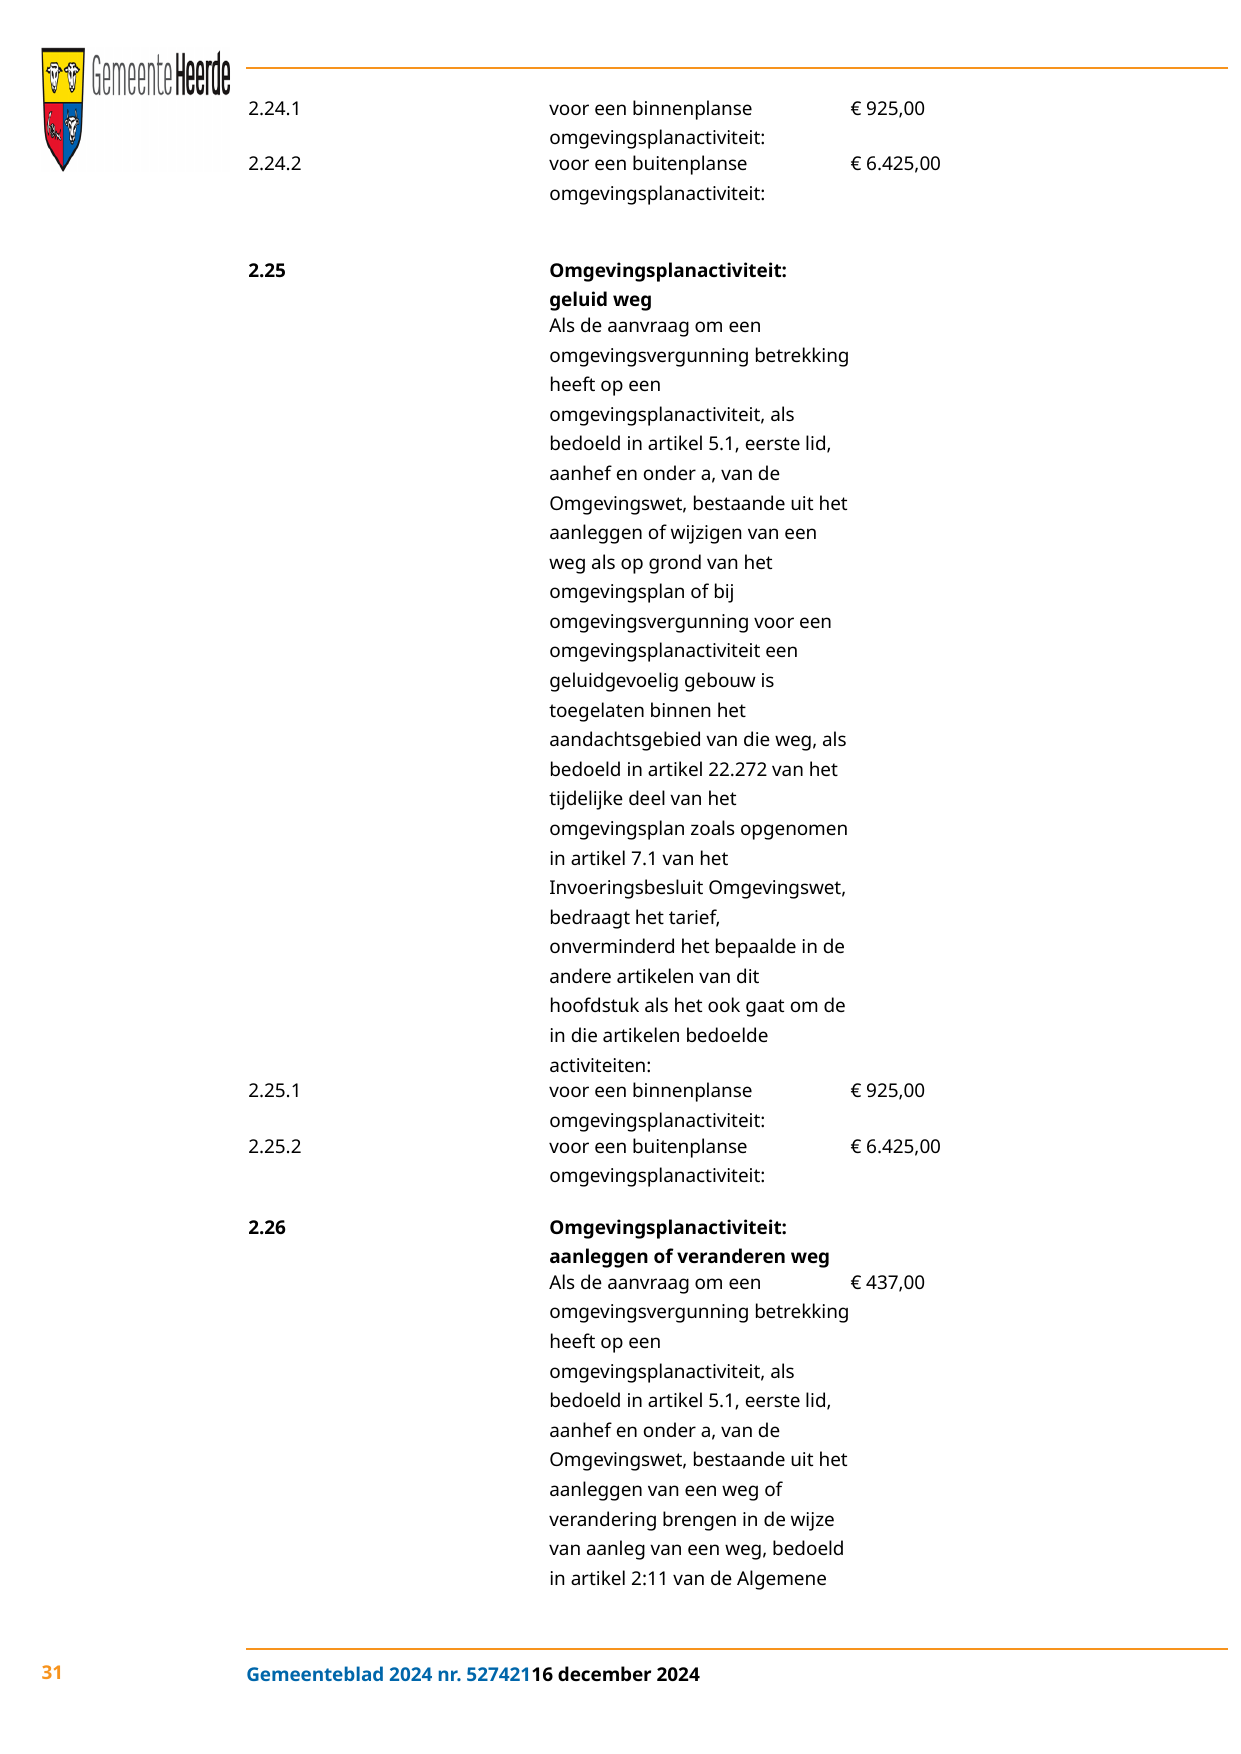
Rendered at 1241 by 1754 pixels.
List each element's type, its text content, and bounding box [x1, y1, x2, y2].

picture [41, 47, 231, 172]
table_cell € 925,00 [850, 95, 1152, 150]
table_cell [850, 312, 1152, 1077]
table_cell Omgevingsplanactiviteit: aanleggen of veranderen weg [549, 1214, 850, 1269]
table_cell 2.25.2 [248, 1133, 549, 1188]
table_cell [850, 231, 1152, 257]
table_cell voor een buitenplanse omgevingsplanactiviteit: [549, 1133, 850, 1188]
table_cell [549, 231, 850, 257]
table_cell 2.24.1 [248, 95, 549, 150]
table_cell [850, 205, 1152, 231]
table_cell [850, 1188, 1152, 1214]
table_cell [248, 205, 549, 231]
table_cell € 437,00 [850, 1269, 1152, 1591]
table_cell 2.24.2 [248, 150, 549, 205]
table_cell Omgevingsplanactiviteit: geluid weg [549, 257, 850, 312]
table_cell € 6.425,00 [850, 1133, 1152, 1188]
table_cell 2.26 [248, 1214, 549, 1269]
table_cell 2.25.1 [248, 1078, 549, 1133]
table_cell Als de aanvraag om een omgevingsvergunning betrekking heeft op een omgevingsplanactiviteit, als bedoeld in artikel 5.1, eerste lid, aanhef en onder a, van de Omgevingswet, bestaande uit het aanleggen of wijzigen van een weg als op grond van het omgevingsplan of bij omgevingsvergunning voor een omgevingsplanactiviteit een geluidgevoelig gebouw is toegelaten binnen het aandachtsgebied van die weg, als bedoeld in artikel 22.272 van het tijdelijke deel van het omgevingsplan zoals opgenomen in artikel 7.1 van het Invoeringsbesluit Omgevingswet, bedraagt het tarief, onverminderd het bepaalde in de andere artikelen van dit hoofdstuk als het ook gaat om de in die artikelen bedoelde activiteiten: [549, 312, 850, 1077]
table_cell [248, 1188, 549, 1214]
table_cell [549, 1188, 850, 1214]
table_cell [549, 205, 850, 231]
table_cell Als de aanvraag om een omgevingsvergunning betrekking heeft op een omgevingsplanactiviteit, als bedoeld in artikel 5.1, eerste lid, aanhef en onder a, van de Omgevingswet, bestaande uit het aanleggen van een weg of verandering brengen in de wijze van aanleg van een weg, bedoeld in artikel 2:11 van de Algemene [549, 1269, 850, 1591]
table_cell € 6.425,00 [850, 150, 1152, 205]
table_cell [248, 312, 549, 1077]
table_cell [850, 1214, 1152, 1269]
table_cell voor een binnenplanse omgevingsplanactiviteit: [549, 95, 850, 150]
table_cell voor een binnenplanse omgevingsplanactiviteit: [549, 1078, 850, 1133]
table_cell 2.25 [248, 257, 549, 312]
table_cell [850, 257, 1152, 312]
table_cell voor een buitenplanse omgevingsplanactiviteit: [549, 150, 850, 205]
table_cell [248, 231, 549, 257]
table_cell [248, 1269, 549, 1591]
table_cell € 925,00 [850, 1078, 1152, 1133]
